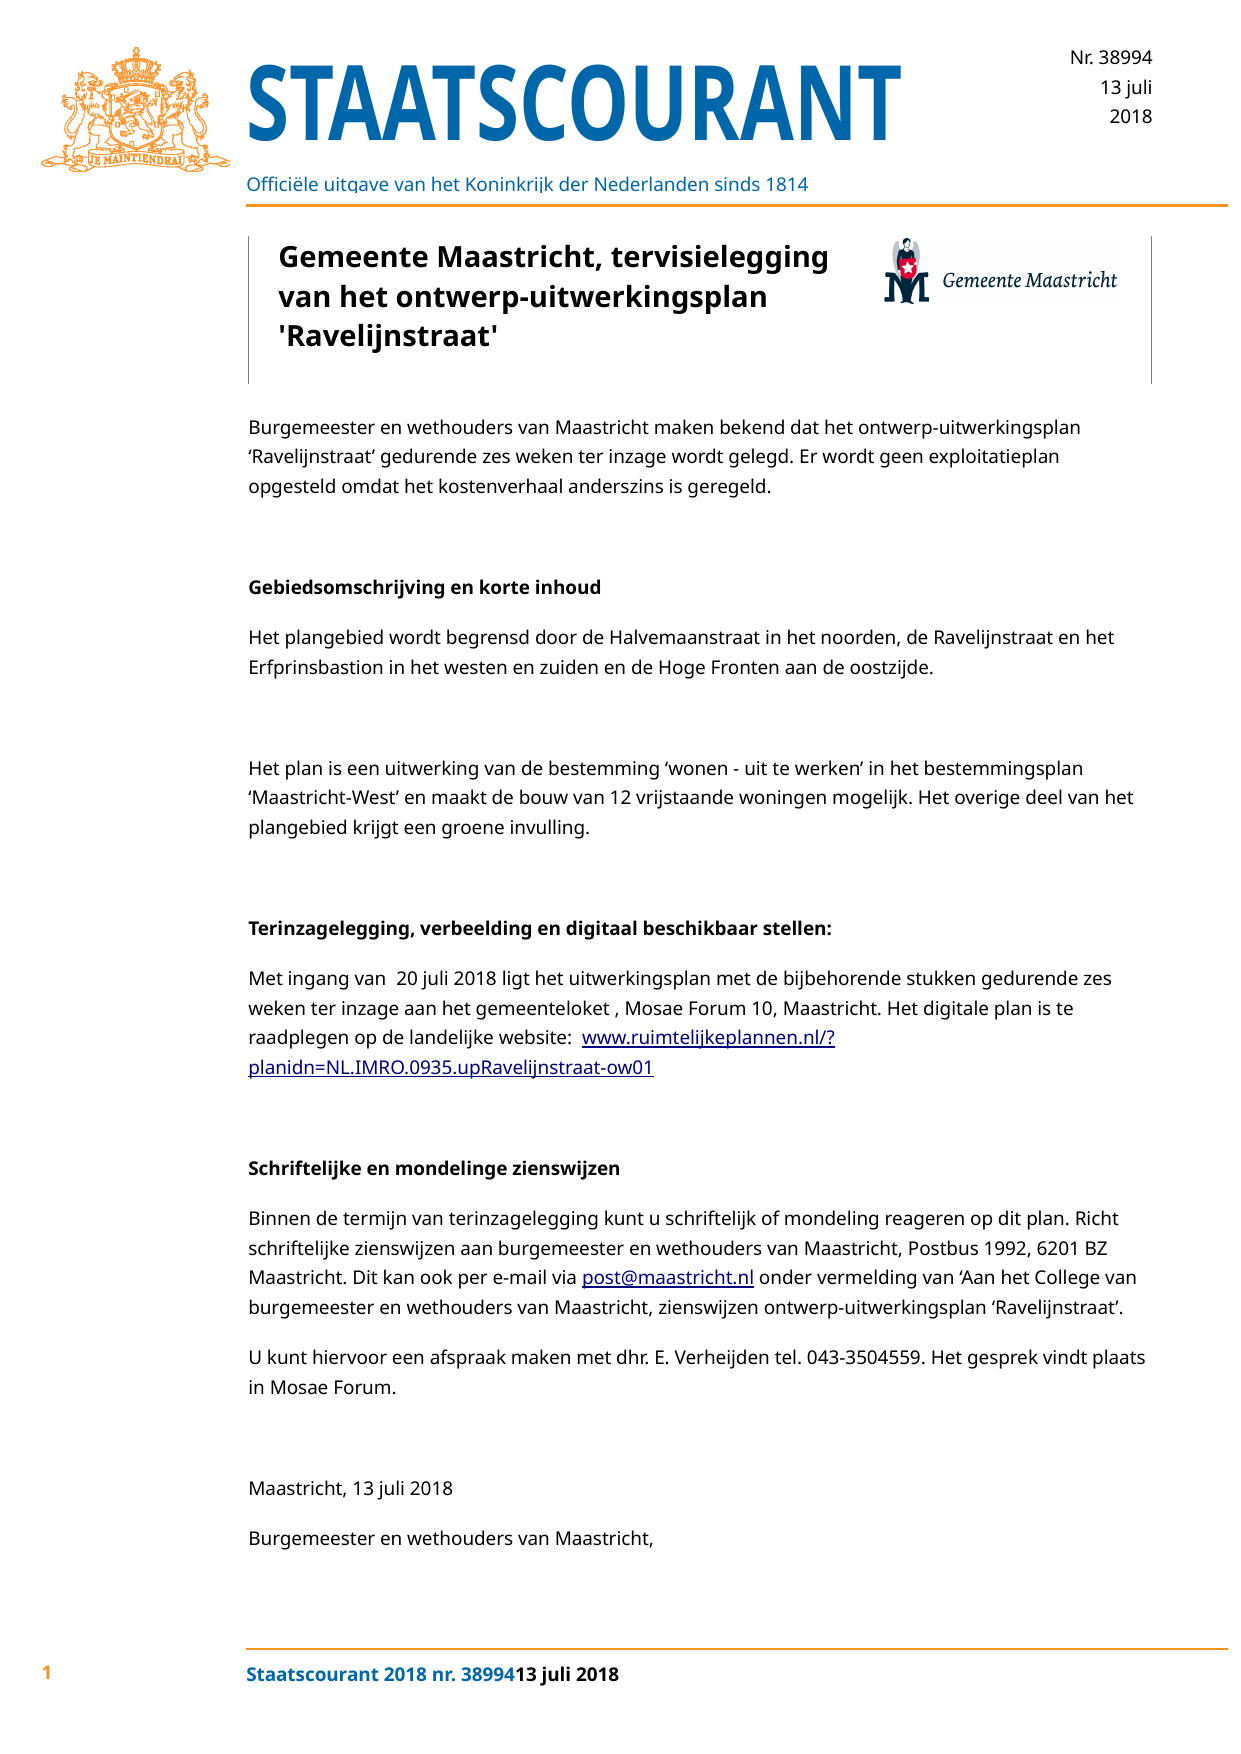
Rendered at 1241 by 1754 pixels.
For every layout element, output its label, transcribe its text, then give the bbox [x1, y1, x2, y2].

text Terinzagelegging, verbeelding en digitaal beschikbaar stellen: [248, 915, 1152, 941]
text Binnen de termijn van terinzagelegging kunt u schriftelijk of mondeling reageren op dit plan. Richt schriftelijke zienswijzen aan burgemeester en wethouders van Maastricht, Postbus 1992, 6201 BZ Maastricht. Dit kan ook per e-mail via post@maastricht.nl onder vermelding van ‘Aan het College van burgemeester en wethouders van Maastricht, zienswijzen ontwerp-uitwerkingsplan ‘Ravelijnstraat’. [248, 1205, 1152, 1320]
text Het plan is een uitwerking van de bestemming ‘wonen - uit te werken’ in het bestemmingsplan ‘Maastricht-West’ en maakt de bouw van 12 vrijstaande woningen mogelijk. Het overige deel van het plangebied krijgt een groene invulling. [248, 755, 1152, 840]
text Gebiedsomschrijving en korte inhoud [248, 574, 1152, 600]
picture [882, 236, 1119, 306]
text Met ingang van 20 juli 2018 ligt het uitwerkingsplan met de bijbehorende stukken gedurende zes weken ter inzage aan het gemeenteloket , Mosae Forum 10, Maastricht. Het digitale plan is te raadplegen op de landelijke website: www.ruimtelijkeplannen.nl/?planidn=NL.IMRO.0935.upRavelijnstraat-ow01 [248, 965, 1152, 1080]
text Schriftelijke en mondelinge zienswijzen [248, 1155, 1152, 1181]
table_header Gemeente Maastricht, tervisielegging van het ontwerp-uitwerkingsplan 'Ravelijnstraat' [249, 236, 850, 384]
text Burgemeester en wethouders van Maastricht, [248, 1525, 1152, 1551]
text Het plangebied wordt begrensd door de Halvemaanstraat in het noorden, de Ravelijnstraat en het Erfprinsbastion in het westen en zuiden en de Hoge Fronten aan de oostzijde. [248, 624, 1152, 680]
text Maastricht, 13 juli 2018 [248, 1475, 1152, 1501]
picture [41, 47, 231, 172]
table_header [850, 236, 1151, 384]
text Burgemeester en wethouders van Maastricht maken bekend dat het ontwerp-uitwerkingsplan ‘Ravelijnstraat’ gedurende zes weken ter inzage wordt gelegd. Er wordt geen exploitatieplan opgesteld omdat het kostenverhaal anderszins is geregeld. [248, 414, 1152, 499]
text U kunt hiervoor een afspraak maken met dhr. E. Verheijden tel. 043-3504559. Het gesprek vindt plaats in Mosae Forum. [248, 1344, 1152, 1400]
